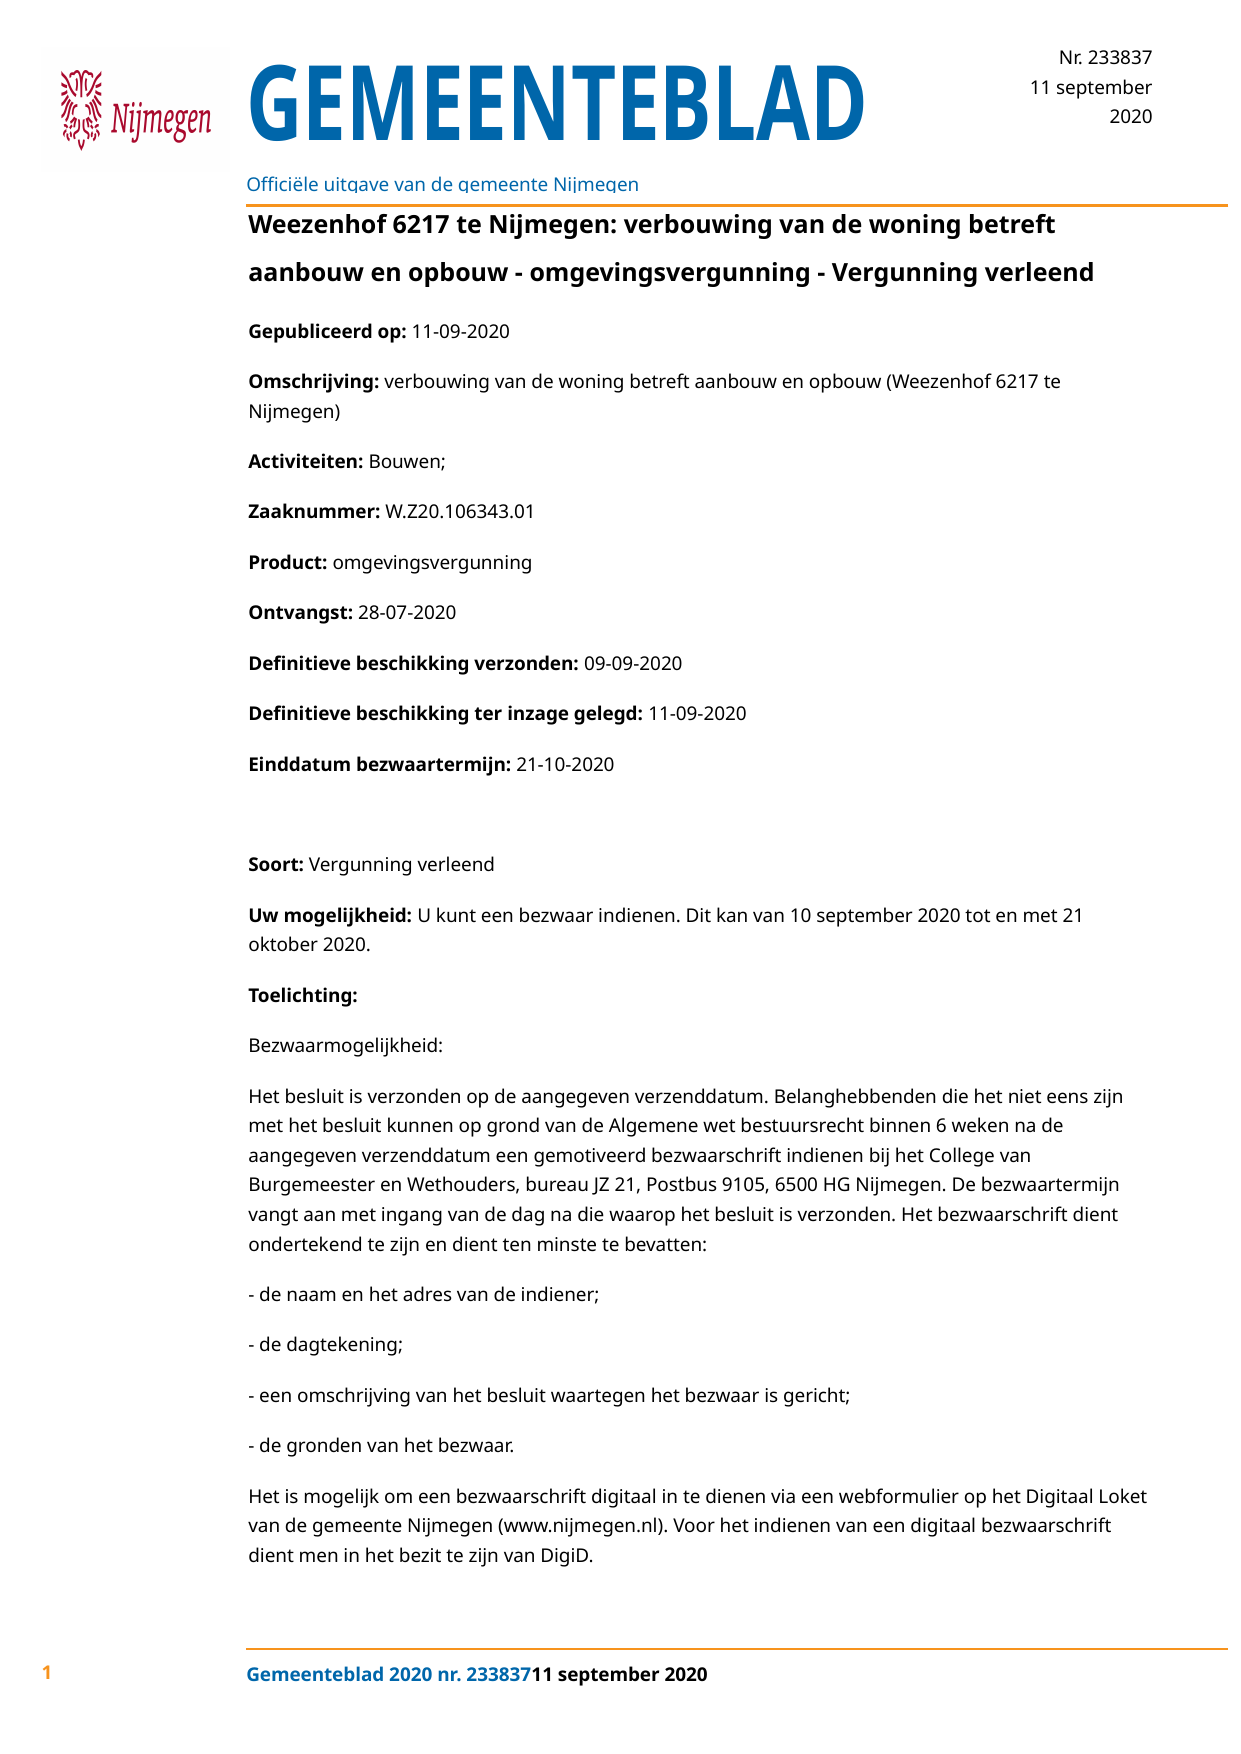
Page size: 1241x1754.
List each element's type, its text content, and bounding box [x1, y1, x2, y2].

text Definitieve beschikking verzonden: 09-09-2020 [248, 650, 1152, 676]
text - de gronden van het bezwaar. [248, 1432, 1152, 1458]
text - een omschrijving van het besluit waartegen het bezwaar is gericht; [248, 1382, 1152, 1408]
text Activiteiten: Bouwen; [248, 448, 1152, 474]
text Zaaknummer: W.Z20.106343.01 [248, 499, 1152, 524]
text Gepubliceerd op: 11-09-2020 [248, 318, 1152, 344]
text Definitieve beschikking ter inzage gelegd: 11-09-2020 [248, 700, 1152, 726]
text Omschrijving: verbouwing van de woning betreft aanbouw en opbouw (Weezenhof 6217 te Nijmegen) [248, 368, 1152, 424]
text Het besluit is verzonden op de aangegeven verzenddatum. Belanghebbenden die het niet eens zijn met het besluit kunnen op grond van de Algemene wet bestuursrecht binnen 6 weken na de aangegeven verzenddatum een gemotiveerd bezwaarschrift indienen bij het College van Burgemeester en Wethouders, bureau JZ 21, Postbus 9105, 6500 HG Nijmegen. De bezwaartermijn vangt aan met ingang van de dag na die waarop het besluit is verzonden. Het bezwaarschrift dient ondertekend te zijn en dient ten minste te bevatten: [248, 1083, 1152, 1257]
text Soort: Vergunning verleend [248, 852, 1152, 877]
text Weezenhof 6217 te Nijmegen: verbouwing van de woning betreft aanbouw en opbouw - omgevingsvergunning - Vergunning verleend [248, 207, 1152, 288]
text Bezwaarmogelijkheid: [248, 1032, 1152, 1058]
text Ontvangst: 28-07-2020 [248, 599, 1152, 625]
text Product: omgevingsvergunning [248, 549, 1152, 575]
picture [41, 47, 231, 172]
text Het is mogelijk om een bezwaarschrift digitaal in te dienen via een webformulier op het Digitaal Loket van de gemeente Nijmegen (www.nijmegen.nl). Voor het indienen van een digitaal bezwaarschrift dient men in het bezit te zijn van DigiD. [248, 1483, 1152, 1568]
text Einddatum bezwaartermijn: 21-10-2020 [248, 751, 1152, 777]
text Uw mogelijkheid: U kunt een bezwaar indienen. Dit kan van 10 september 2020 tot en met 21 oktober 2020. [248, 902, 1152, 957]
text - de naam en het adres van de indiener; [248, 1281, 1152, 1307]
text Toelichting: [248, 982, 1152, 1008]
text - de dagtekening; [248, 1332, 1152, 1357]
